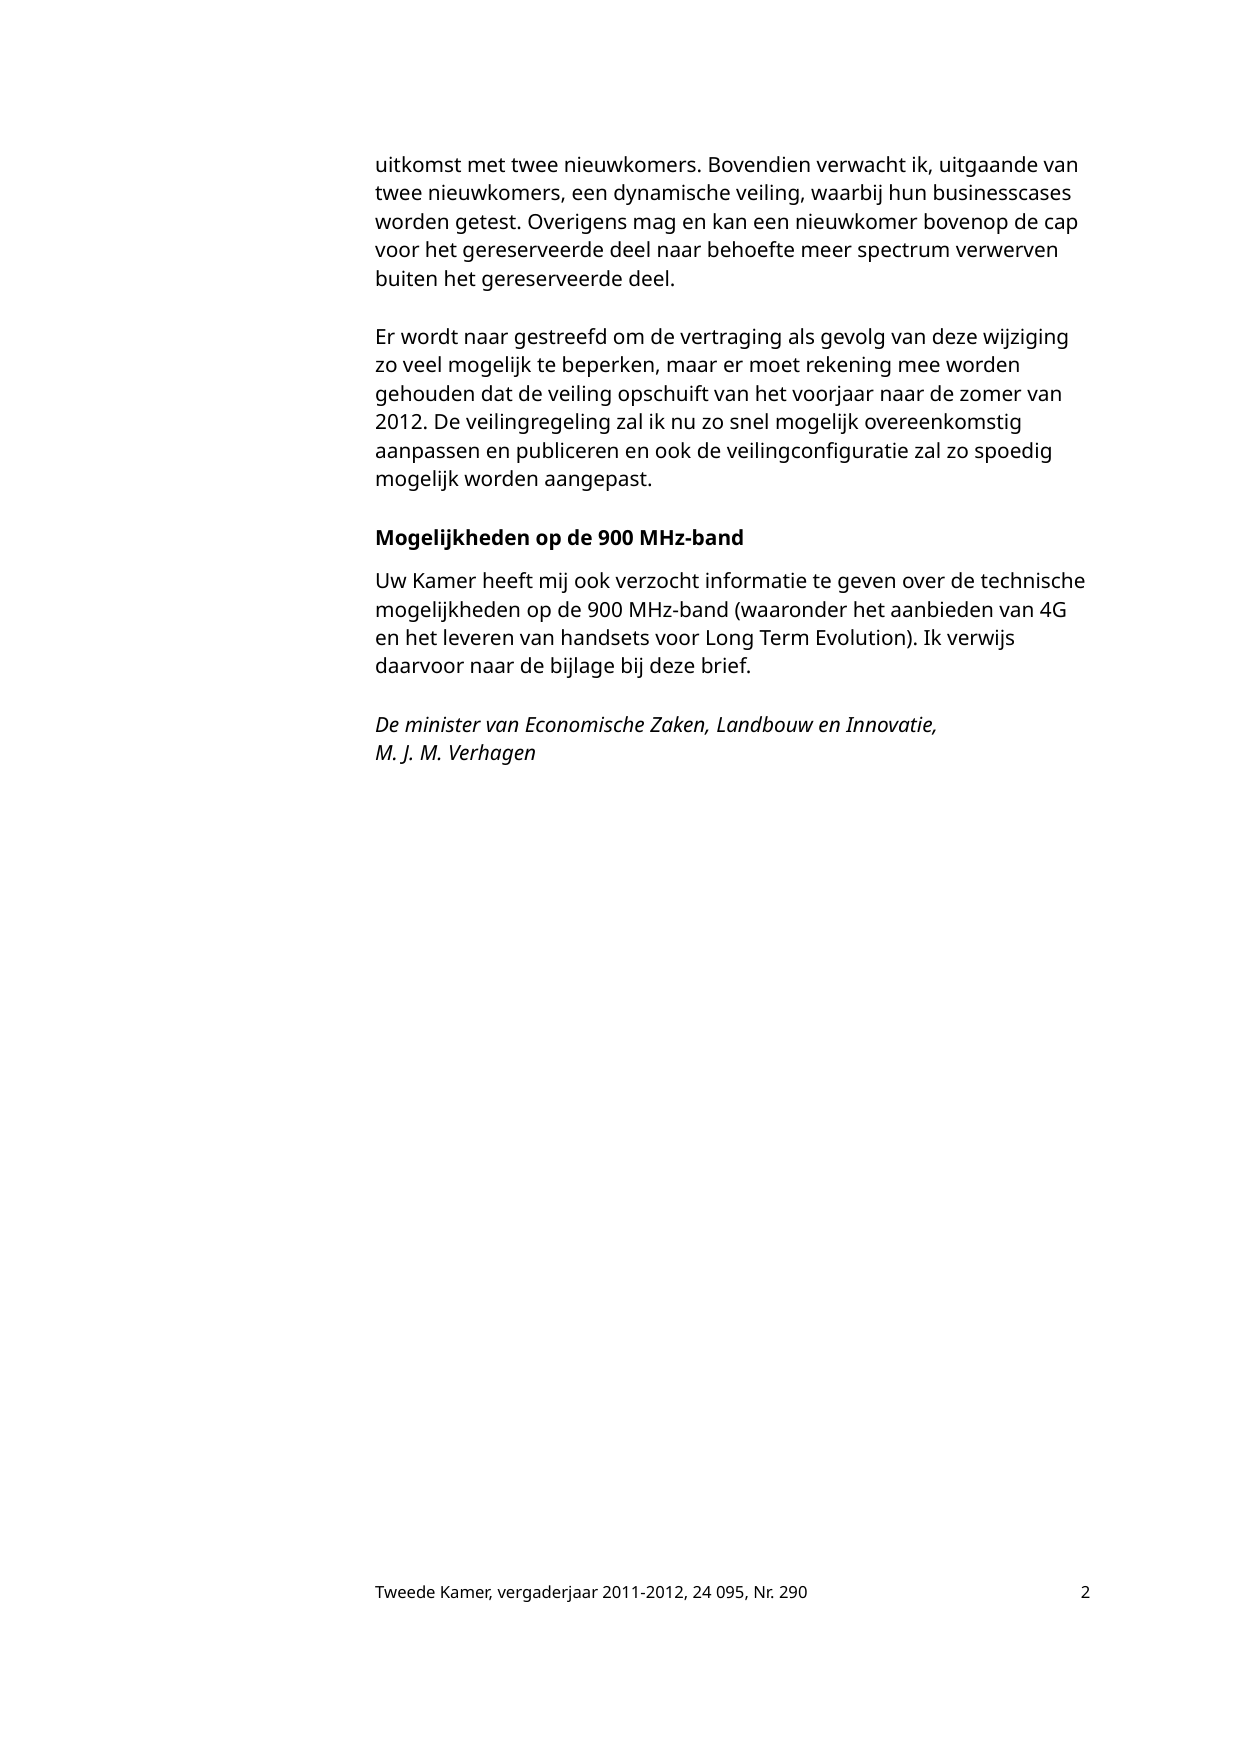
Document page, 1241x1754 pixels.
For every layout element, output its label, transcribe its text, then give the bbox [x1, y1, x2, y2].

text M. J. M. Verhagen [375, 738, 1090, 767]
text Er wordt naar gestreefd om de vertraging als gevolg van deze wijziging zo veel mogelijk te beperken, maar er moet rekening mee worden gehouden dat de veiling opschuift van het voorjaar naar de zomer van 2012. De veilingregeling zal ik nu zo snel mogelijk overeenkomstig aanpassen en publiceren en ook de veilingconfiguratie zal zo spoedig mogelijk worden aangepast. [375, 322, 1090, 493]
text Mogelijkheden op de 900 MHz-band [375, 523, 1090, 551]
text uitkomst met twee nieuwkomers. Bovendien verwacht ik, uitgaande van twee nieuwkomers, een dynamische veiling, waarbij hun businesscases worden getest. Overigens mag en kan een nieuwkomer bovenop de cap voor het gereserveerde deel naar behoefte meer spectrum verwerven buiten het gereserveerde deel. [375, 150, 1090, 292]
text De minister van Economische Zaken, Landbouw en Innovatie, [375, 710, 1090, 738]
text Uw Kamer heeft mij ook verzocht informatie te geven over de technische mogelijkheden op de 900 MHz-band (waaronder het aanbieden van 4G en het leveren van handsets voor Long Term Evolution). Ik verwijs daarvoor naar de bijlage bij deze brief. [375, 566, 1090, 680]
